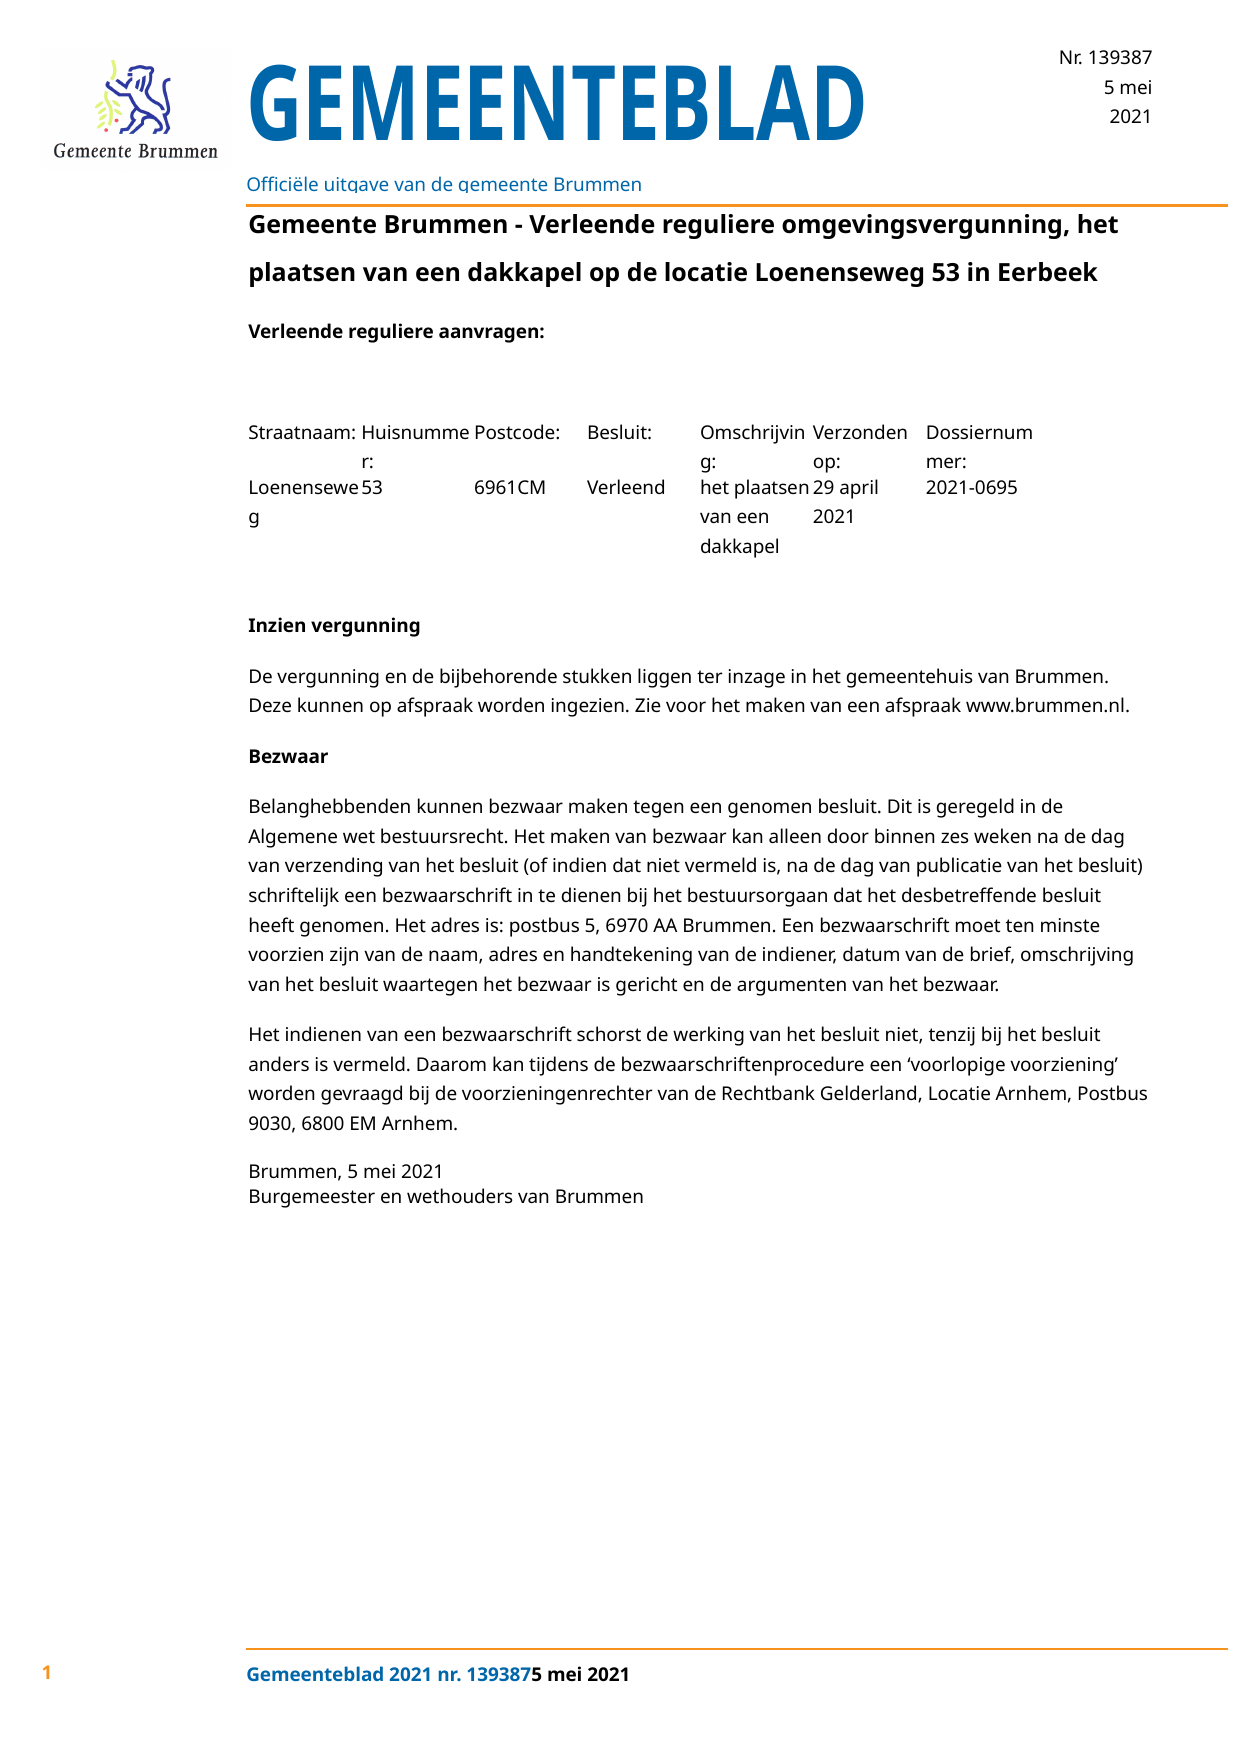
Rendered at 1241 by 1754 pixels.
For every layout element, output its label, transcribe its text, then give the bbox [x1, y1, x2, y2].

table_cell Loenenseweg [248, 474, 361, 559]
text Gemeente Brummen - Verleende reguliere omgevingsvergunning, het plaatsen van een dakkapel op de locatie Loenenseweg 53 in Eerbeek [248, 207, 1152, 288]
text Inzien vergunning [248, 613, 1152, 638]
table_cell [1039, 474, 1152, 559]
table_header Besluit: [587, 419, 700, 474]
table_header Huisnummer: [361, 419, 474, 474]
picture [41, 47, 231, 172]
table_cell 29 april 2021 [813, 474, 926, 559]
text Het indienen van een bezwaarschrift schorst de werking van het besluit niet, tenzij bij het besluit anders is vermeld. Daarom kan tijdens de bezwaarschriftenprocedure een ‘voorlopige voorziening’ worden gevraagd bij de voorzieningenrechter van de Rechtbank Gelderland, Locatie Arnhem, Postbus 9030, 6800 EM Arnhem. [248, 1021, 1152, 1136]
table_cell 2021-0695 [926, 474, 1038, 559]
table_header Straatnaam: [248, 419, 361, 474]
table_cell Verleend [587, 474, 700, 559]
text Burgemeester en wethouders van Brummen [248, 1184, 1152, 1209]
table_header Dossiernummer: [926, 419, 1038, 474]
table_cell 53 [361, 474, 474, 559]
text De vergunning en de bijbehorende stukken liggen ter inzage in het gemeentehuis van Brummen. Deze kunnen op afspraak worden ingezien. Zie voor het maken van een afspraak www.brummen.nl. [248, 663, 1152, 718]
table_header Verzonden op: [813, 419, 926, 474]
table_header [1039, 419, 1152, 474]
text Bezwaar [248, 743, 1152, 769]
text Brummen, 5 mei 2021 [248, 1158, 1152, 1184]
table_cell 6961CM [474, 474, 587, 559]
table_header Postcode: [474, 419, 587, 474]
table_cell het plaatsen van een dakkapel [700, 474, 813, 559]
text Belanghebbenden kunnen bezwaar maken tegen een genomen besluit. Dit is geregeld in de Algemene wet bestuursrecht. Het maken van bezwaar kan alleen door binnen zes weken na de dag van verzending van het besluit (of indien dat niet vermeld is, na de dag van publicatie van het besluit) schriftelijk een bezwaarschrift in te dienen bij het bestuursorgaan dat het desbetreffende besluit heeft genomen. Het adres is: postbus 5, 6970 AA Brummen. Een bezwaarschrift moet ten minste voorzien zijn van de naam, adres en handtekening van de indiener, datum van de brief, omschrijving van het besluit waartegen het bezwaar is gericht en de argumenten van het bezwaar. [248, 793, 1152, 997]
text Verleende reguliere aanvragen: [248, 318, 1152, 344]
table_header Omschrijving: [700, 419, 813, 474]
